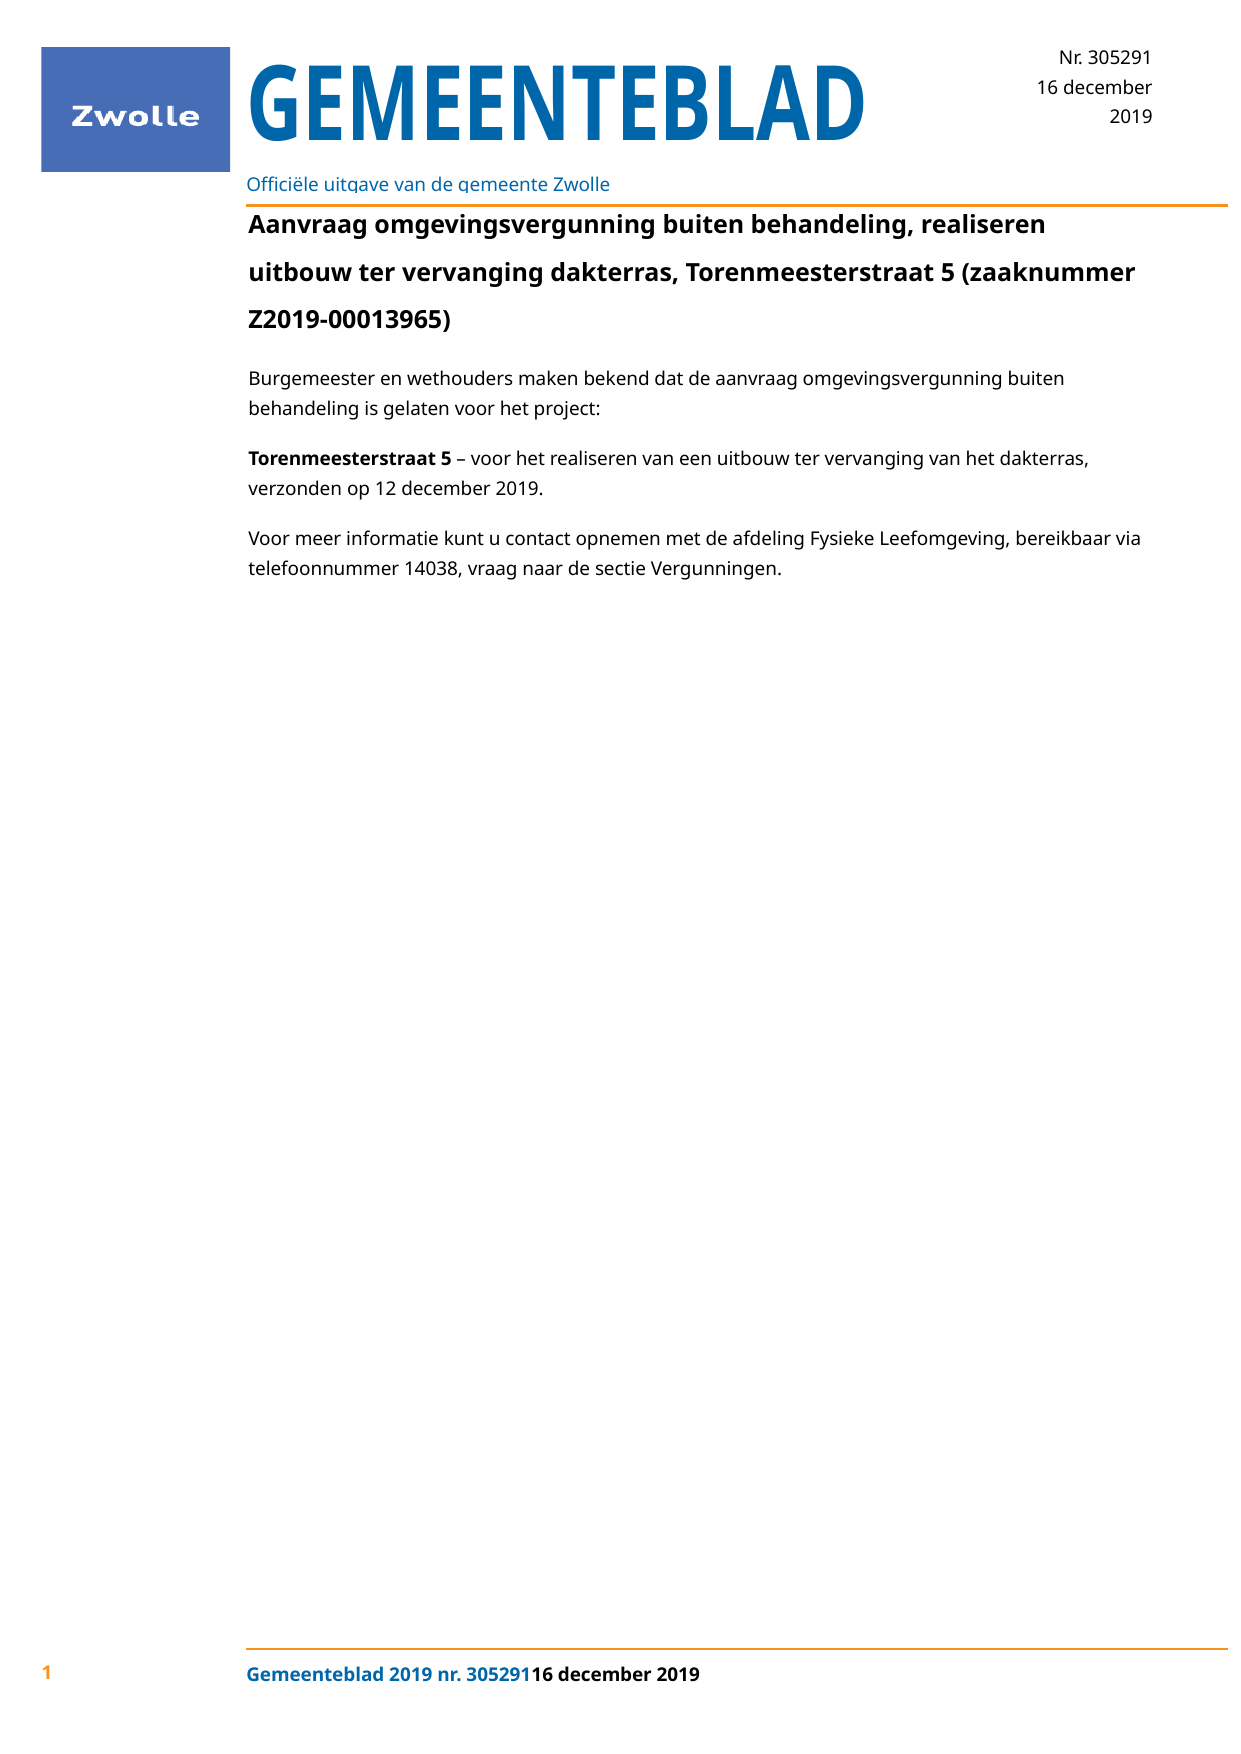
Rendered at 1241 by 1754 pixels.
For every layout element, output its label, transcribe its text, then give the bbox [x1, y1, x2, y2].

text Voor meer informatie kunt u contact opnemen met de afdeling Fysieke Leefomgeving, bereikbaar via telefoonnummer 14038, vraag naar de sectie Vergunningen. [248, 526, 1152, 581]
text Aanvraag omgevingsvergunning buiten behandeling, realiseren uitbouw ter vervanging dakterras, Torenmeesterstraat 5 (zaaknummer Z2019-00013965) [248, 207, 1152, 336]
text Burgemeester en wethouders maken bekend dat de aanvraag omgevingsvergunning buiten behandeling is gelaten voor het project: [248, 366, 1152, 421]
picture [41, 47, 231, 172]
text Torenmeesterstraat 5 – voor het realiseren van een uitbouw ter vervanging van het dakterras, verzonden op 12 december 2019. [248, 446, 1152, 501]
